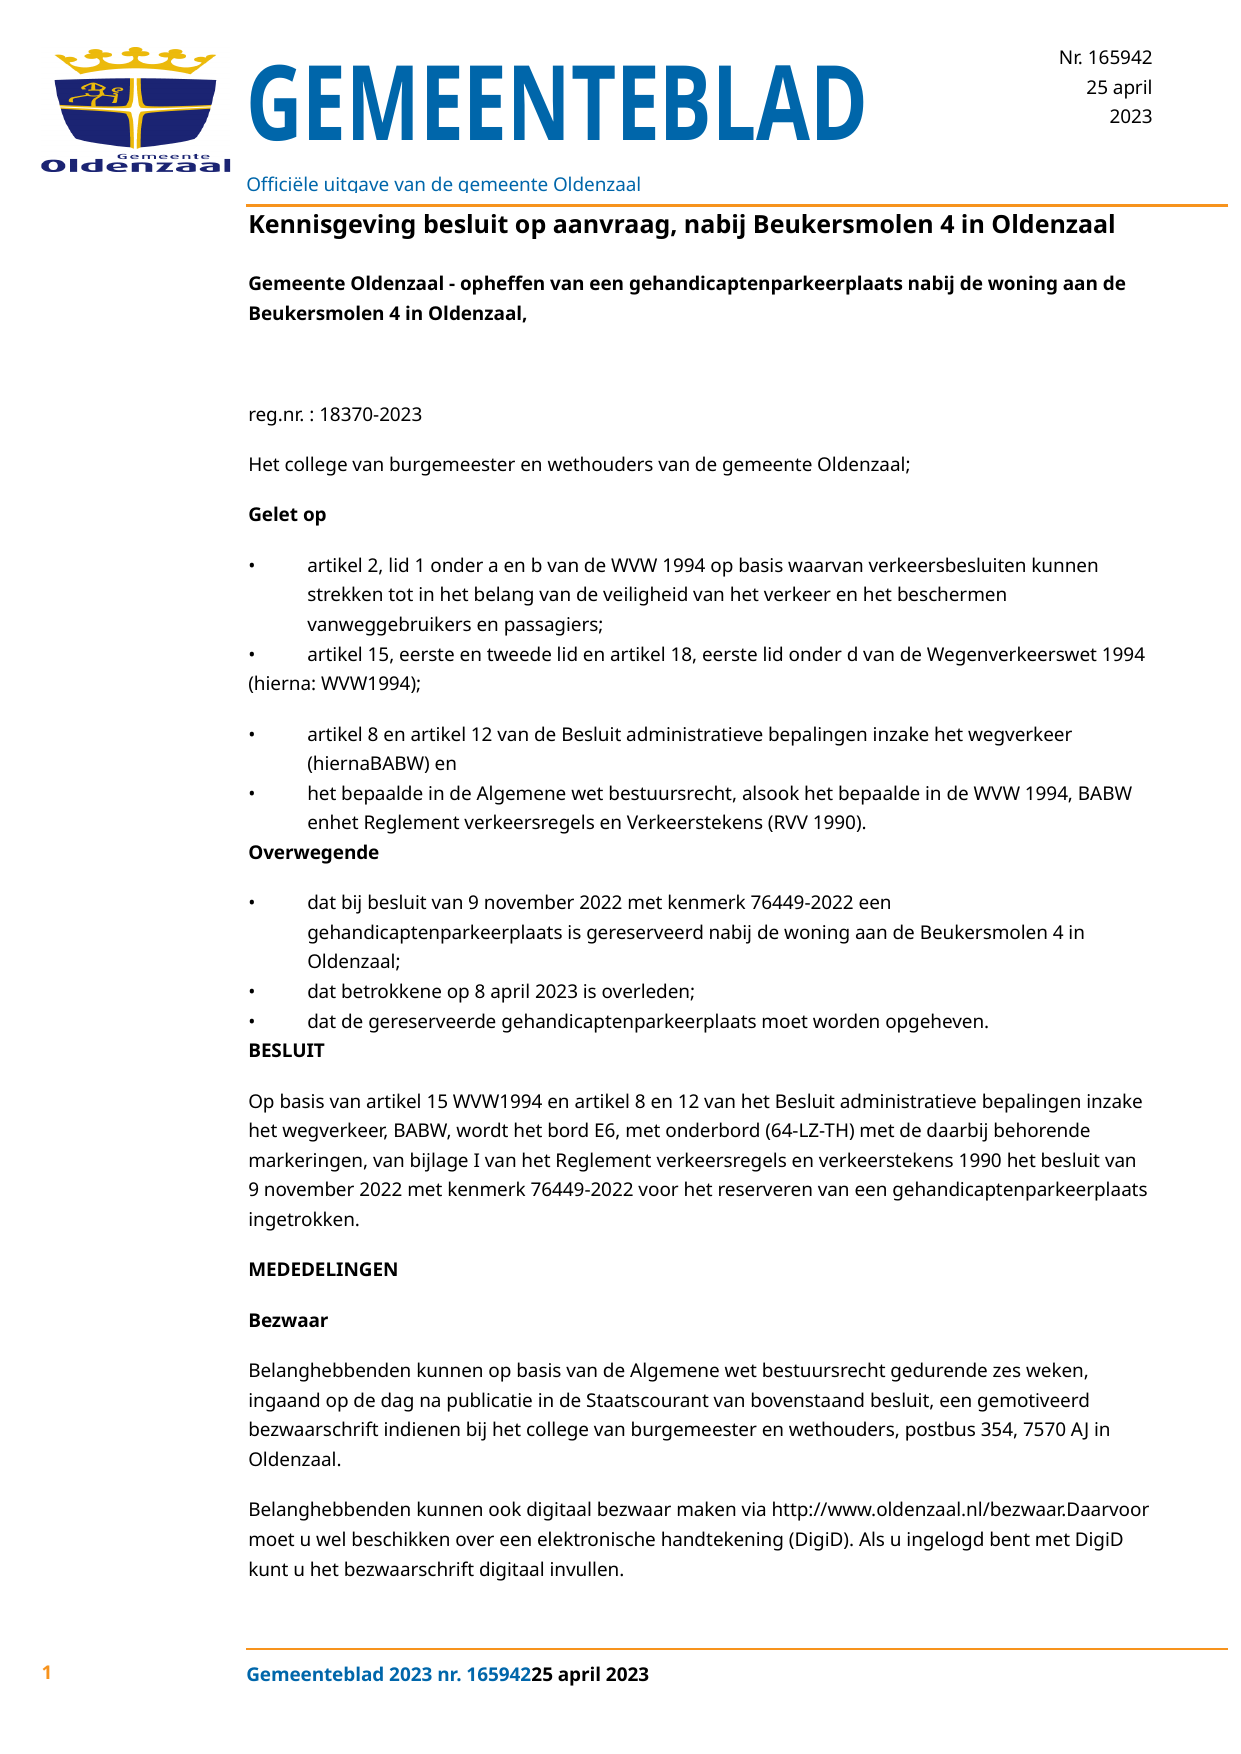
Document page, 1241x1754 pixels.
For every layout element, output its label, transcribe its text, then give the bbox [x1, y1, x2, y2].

list artikel 2, lid 1 onder a en b van de WVW 1994 op basis waarvan verkeersbesluiten kunnen strekken tot in het belang van de veiligheid van het verkeer en het beschermen vanweggebruikers en passagiers; [248, 552, 1152, 637]
text Belanghebbenden kunnen op basis van de Algemene wet bestuursrecht gedurende zes weken, ingaand op de dag na publicatie in de Staatscourant van bovenstaand besluit, een gemotiveerd bezwaarschrift indienen bij het college van burgemeester en wethouders, postbus 354, 7570 AJ in Oldenzaal. [248, 1357, 1152, 1472]
text MEDEDELINGEN [248, 1257, 1152, 1282]
list dat betrokkene op 8 april 2023 is overleden; [248, 978, 1152, 1004]
text Overwegende [248, 839, 1152, 865]
text reg.nr. : 18370-2023 [248, 401, 1152, 426]
list artikel 8 en artikel 12 van de Besluit administratieve bepalingen inzake het wegverkeer (hiernaBABW) en [248, 721, 1152, 776]
text Belanghebbenden kunnen ook digitaal bezwaar maken via http://www.oldenzaal.nl/bezwaar.Daarvoor moet u wel beschikken over een elektronische handtekening (DigiD). Als u ingelogd bent met DigiD kunt u het bezwaarschrift digitaal invullen. [248, 1497, 1152, 1581]
list dat de gereserveerde gehandicaptenparkeerplaats moet worden opgeheven. [248, 1008, 1152, 1033]
text Gemeente Oldenzaal - opheffen van een gehandicaptenparkeerplaats nabij de woning aan de Beukersmolen 4 in Oldenzaal, [248, 270, 1152, 326]
text BESLUIT [248, 1037, 1152, 1063]
list artikel 15, eerste en tweede lid en artikel 18, eerste lid onder d van de Wegenverkeerswet 1994 [248, 641, 1152, 666]
list dat bij besluit van 9 november 2022 met kenmerk 76449-2022 een gehandicaptenparkeerplaats is gereserveerd nabij de woning aan de Beukersmolen 4 in Oldenzaal; [248, 889, 1152, 974]
text Het college van burgemeester en wethouders van de gemeente Oldenzaal; [248, 451, 1152, 477]
text (hierna: WVW1994); [248, 670, 1152, 696]
list het bepaalde in de Algemene wet bestuursrecht, alsook het bepaalde in de WVW 1994, BABW enhet Reglement verkeersregels en Verkeerstekens (RVV 1990). [248, 780, 1152, 835]
text Gelet op [248, 502, 1152, 527]
text Op basis van artikel 15 WVW1994 en artikel 8 en 12 van het Besluit administratieve bepalingen inzake het wegverkeer, BABW, wordt het bord E6, met onderbord (64-LZ-TH) met de daarbij behorende markeringen, van bijlage I van het Reglement verkeersregels en verkeerstekens 1990 het besluit van 9 november 2022 met kenmerk 76449-2022 voor het reserveren van een gehandicaptenparkeerplaats ingetrokken. [248, 1088, 1152, 1232]
text Kennisgeving besluit op aanvraag, nabij Beukersmolen 4 in Oldenzaal [248, 207, 1152, 241]
text Bezwaar [248, 1307, 1152, 1333]
picture [41, 47, 231, 172]
